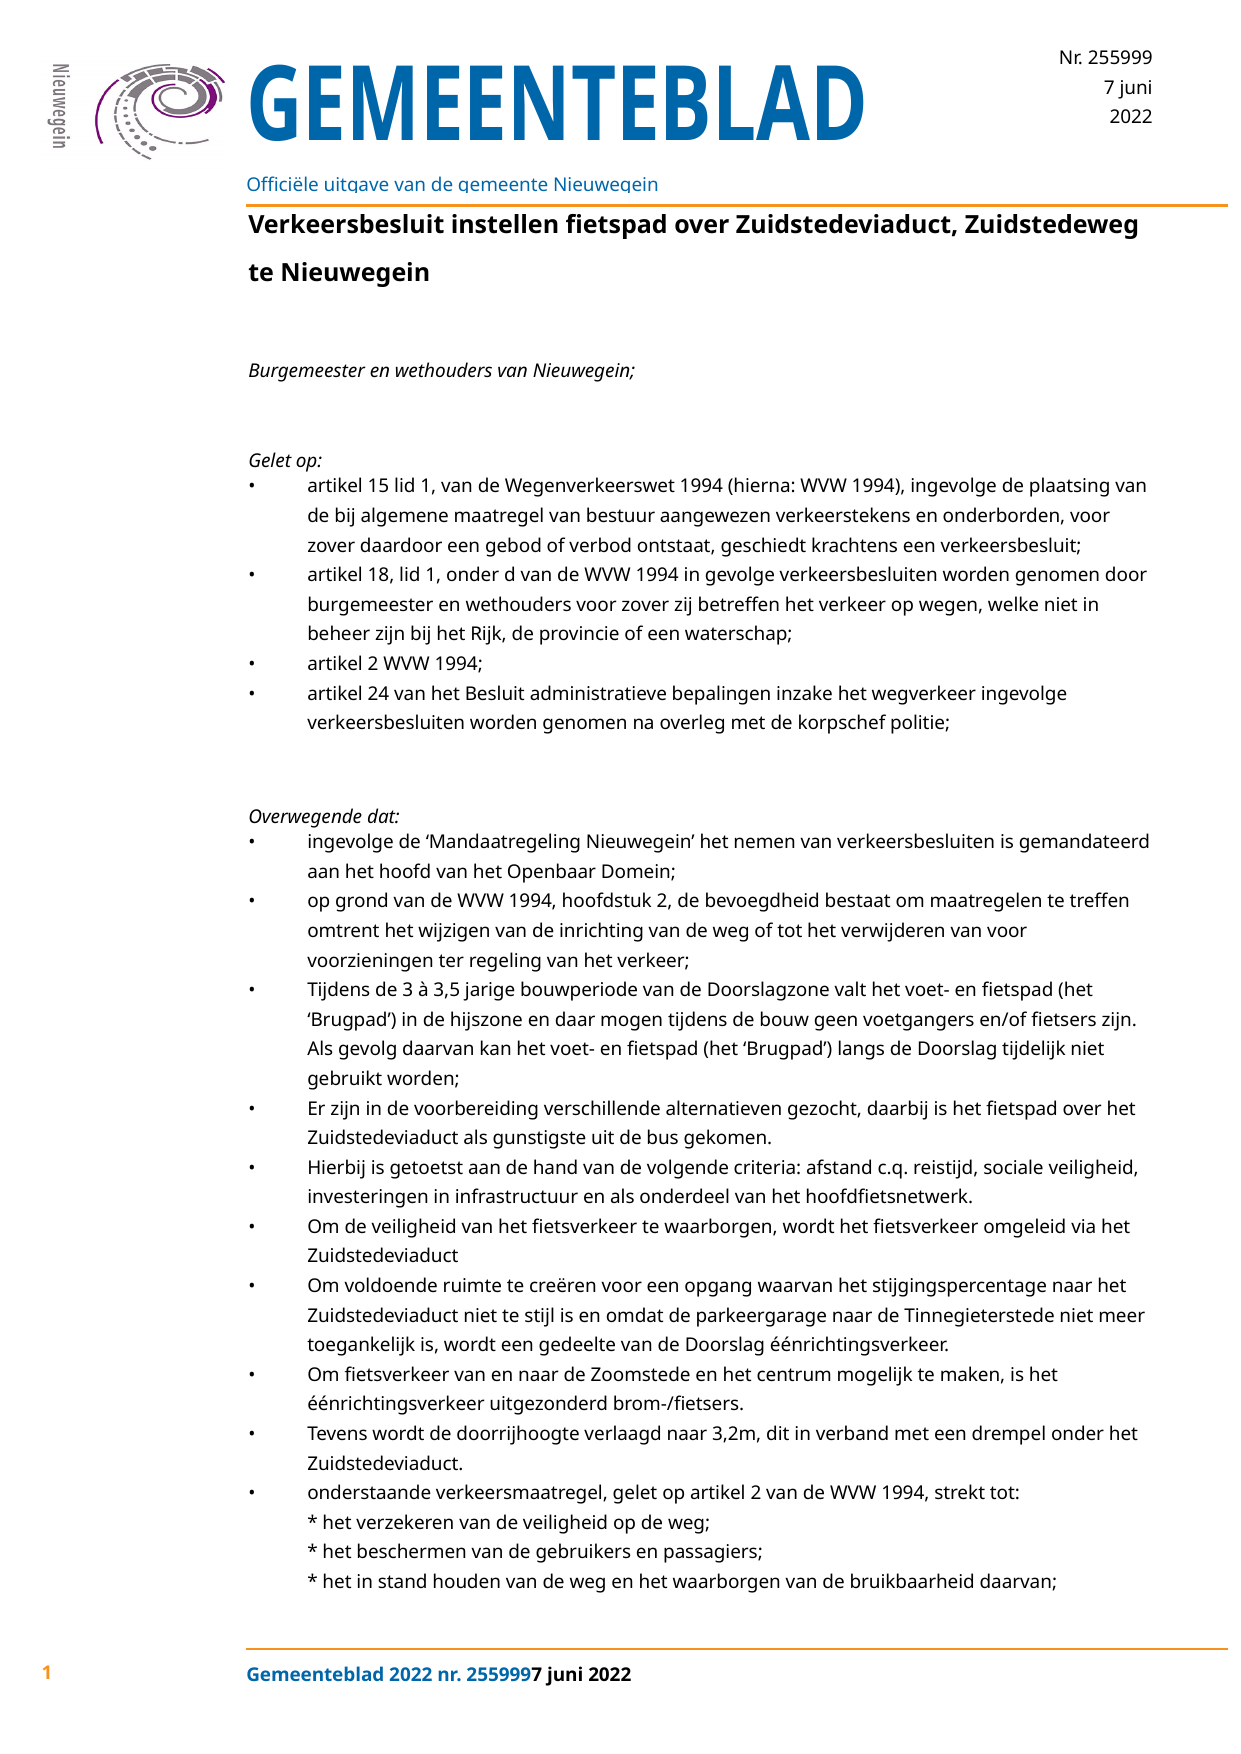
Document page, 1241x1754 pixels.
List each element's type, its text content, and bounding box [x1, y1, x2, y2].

list * het beschermen van de gebruikers en passagiers; [248, 1538, 1152, 1564]
list Om voldoende ruimte te creëren voor een opgang waarvan het stijgingspercentage naar het Zuidstedeviaduct niet te stijl is en omdat de parkeergarage naar de Tinnegieterstede niet meer toegankelijk is, wordt een gedeelte van de Doorslag éénrichtingsverkeer. [248, 1272, 1152, 1357]
text Gelet op: [248, 447, 1152, 473]
list Tevens wordt de doorrijhoogte verlaagd naar 3,2m, dit in verband met een drempel onder het Zuidstedeviaduct. [248, 1420, 1152, 1476]
list Er zijn in de voorbereiding verschillende alternatieven gezocht, daarbij is het fietspad over het Zuidstedeviaduct als gunstigste uit de bus gekomen. [248, 1095, 1152, 1150]
list Om fietsverkeer van en naar de Zoomstede en het centrum mogelijk te maken, is het éénrichtingsverkeer uitgezonderd brom-/fietsers. [248, 1361, 1152, 1416]
list Tijdens de 3 à 3,5 jarige bouwperiode van de Doorslagzone valt het voet- en fietspad (het ‘Brugpad’) in de hijszone en daar mogen tijdens de bouw geen voetgangers en/of fietsers zijn. Als gevolg daarvan kan het voet- en fietspad (het ‘Brugpad’) langs de Doorslag tijdelijk niet gebruikt worden; [248, 976, 1152, 1091]
text Verkeersbesluit instellen fietspad over Zuidstedeviaduct, Zuidstedeweg te Nieuwegein [248, 207, 1152, 288]
text Overwegende dat: [248, 803, 1152, 828]
list op grond van de WVW 1994, hoofdstuk 2, de bevoegdheid bestaat om maatregelen te treffen omtrent het wijzigen van de inrichting van de weg of tot het verwijderen van voor voorzieningen ter regeling van het verkeer; [248, 888, 1152, 973]
list artikel 24 van het Besluit administratieve bepalingen inzake het wegverkeer ingevolge verkeersbesluiten worden genomen na overleg met de korpschef politie; [248, 680, 1152, 735]
list * het verzekeren van de veiligheid op de weg; [248, 1509, 1152, 1535]
list artikel 15 lid 1, van de Wegenverkeerswet 1994 (hierna: WVW 1994), ingevolge de plaatsing van de bij algemene maatregel van bestuur aangewezen verkeerstekens en onderborden, voor zover daardoor een gebod of verbod ontstaat, geschiedt krachtens een verkeersbesluit; [248, 473, 1152, 557]
picture [41, 47, 231, 172]
list ingevolge de ‘Mandaatregeling Nieuwegein’ het nemen van verkeersbesluiten is gemandateerd aan het hoofd van het Openbaar Domein; [248, 828, 1152, 884]
list Hierbij is getoetst aan de hand van de volgende criteria: afstand c.q. reistijd, sociale veiligheid, investeringen in infrastructuur en als onderdeel van het hoofdfietsnetwerk. [248, 1154, 1152, 1209]
list * het in stand houden van de weg en het waarborgen van de bruikbaarheid daarvan; [248, 1568, 1152, 1594]
list artikel 18, lid 1, onder d van de WVW 1994 in gevolge verkeersbesluiten worden genomen door burgemeester en wethouders voor zover zij betreffen het verkeer op wegen, welke niet in beheer zijn bij het Rijk, de provincie of een waterschap; [248, 561, 1152, 646]
list onderstaande verkeersmaatregel, gelet op artikel 2 van de WVW 1994, strekt tot: [248, 1479, 1152, 1505]
list artikel 2 WVW 1994; [248, 650, 1152, 676]
text Burgemeester en wethouders van Nieuwegein; [248, 357, 1152, 383]
list Om de veiligheid van het fietsverkeer te waarborgen, wordt het fietsverkeer omgeleid via het Zuidstedeviaduct [248, 1213, 1152, 1268]
